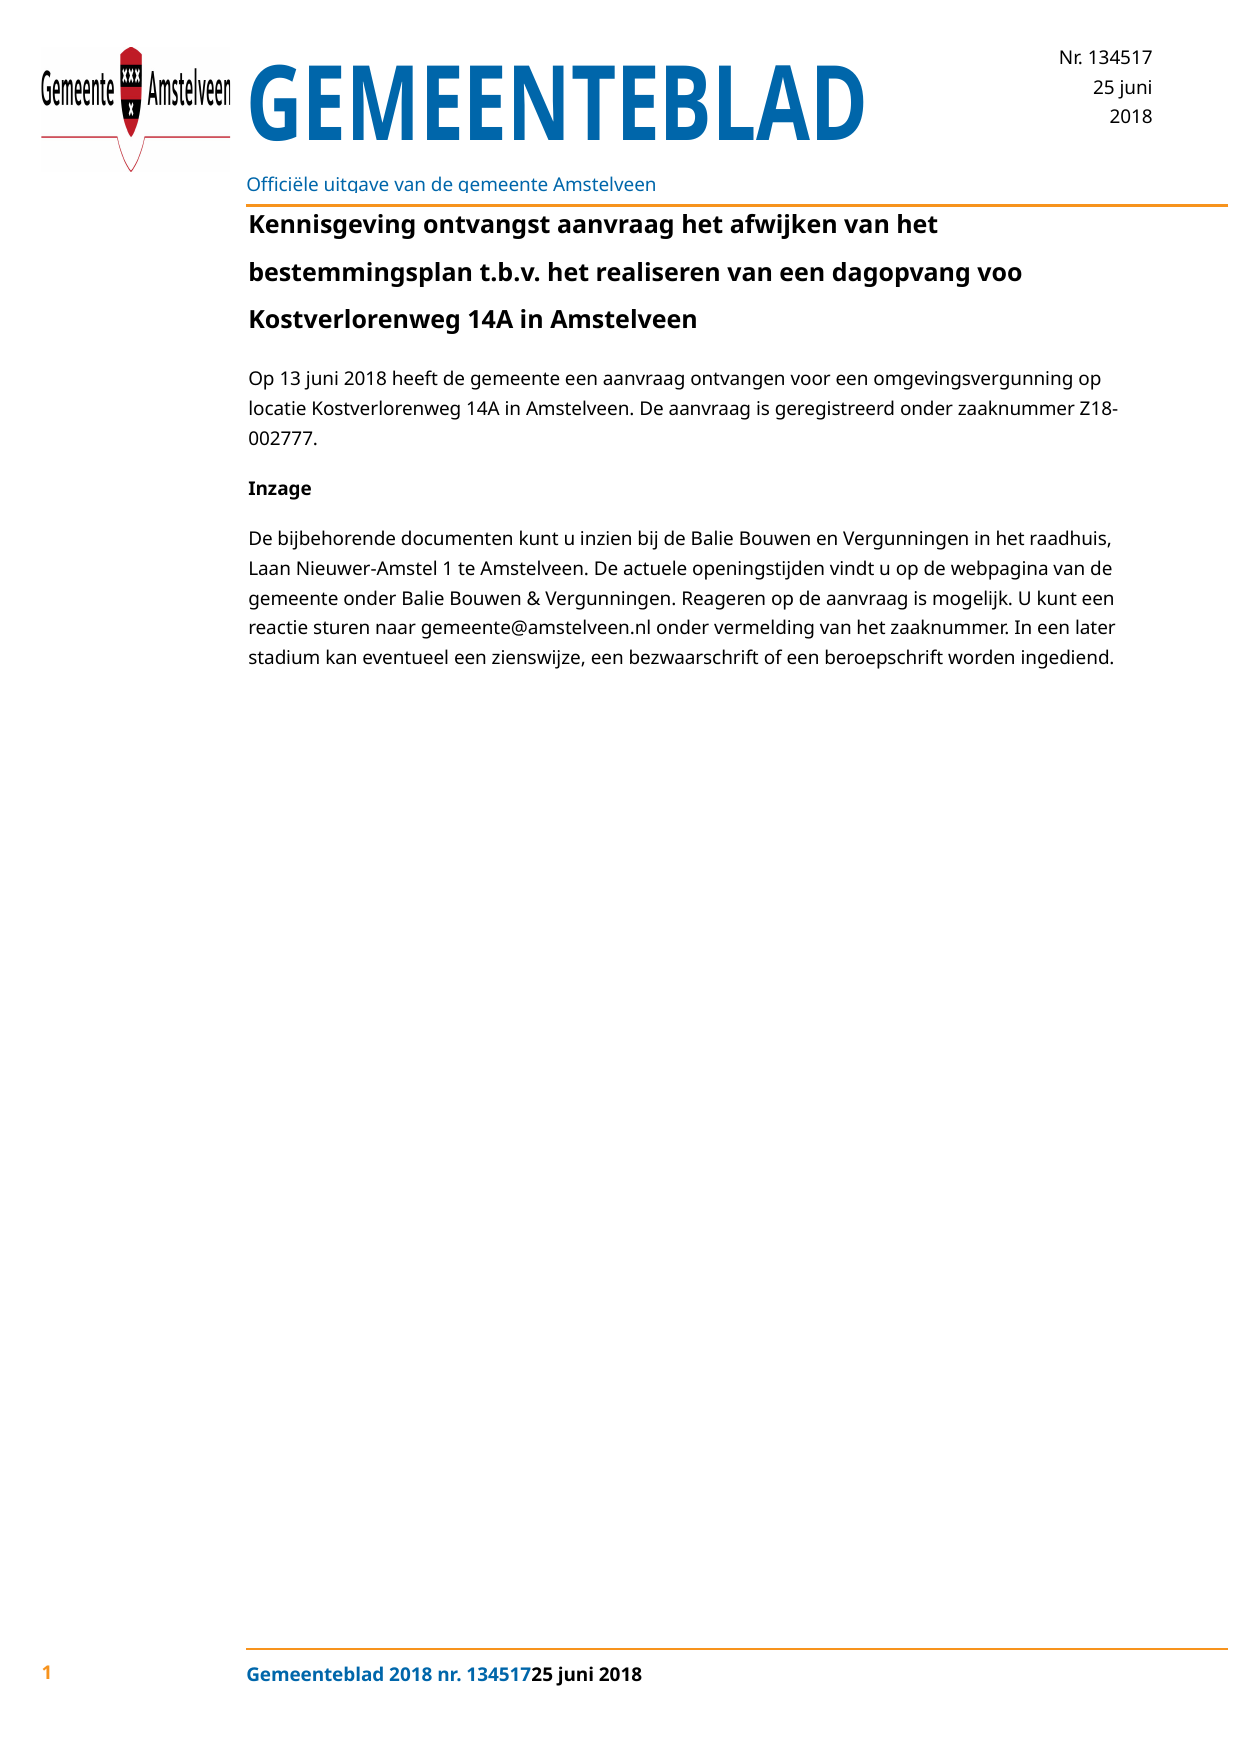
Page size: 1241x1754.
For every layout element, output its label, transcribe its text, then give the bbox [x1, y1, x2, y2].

text De bijbehorende documenten kunt u inzien bij de Balie Bouwen en Vergunningen in het raadhuis, Laan Nieuwer-Amstel 1 te Amstelveen. De actuele openingstijden vindt u op de webpagina van de gemeente onder Balie Bouwen & Vergunningen. Reageren op de aanvraag is mogelijk. U kunt een reactie sturen naar gemeente@amstelveen.nl onder vermelding van het zaaknummer. In een later stadium kan eventueel een zienswijze, een bezwaarschrift of een beroepschrift worden ingediend. [248, 526, 1152, 669]
text Kennisgeving ontvangst aanvraag het afwijken van het bestemmingsplan t.b.v. het realiseren van een dagopvang voo Kostverlorenweg 14A in Amstelveen [248, 207, 1152, 336]
text Op 13 juni 2018 heeft de gemeente een aanvraag ontvangen voor een omgevingsvergunning op locatie Kostverlorenweg 14A in Amstelveen. De aanvraag is geregistreerd onder zaaknummer Z18-002777. [248, 366, 1152, 450]
text Inzage [248, 475, 1152, 501]
picture [41, 47, 231, 172]
